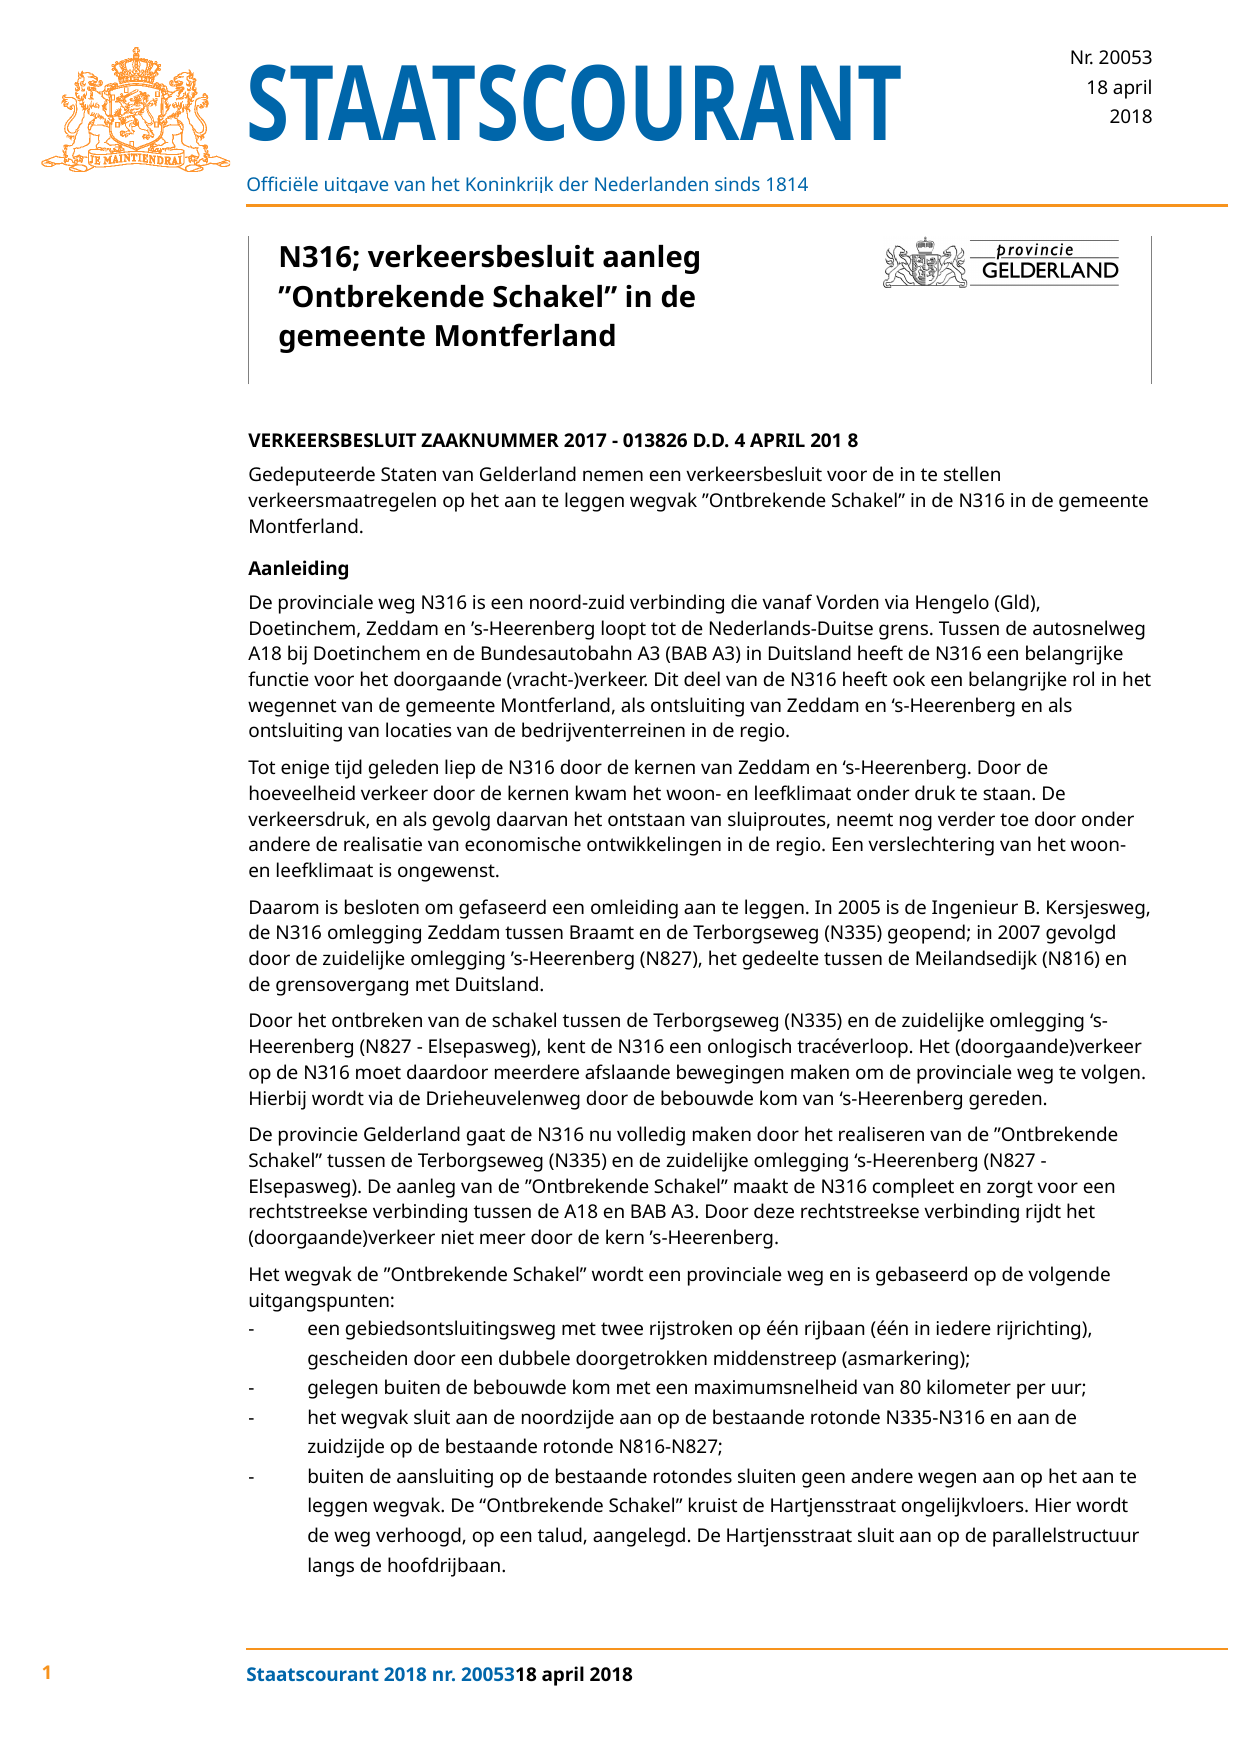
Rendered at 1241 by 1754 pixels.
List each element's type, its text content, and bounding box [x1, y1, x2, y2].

text VERKEERSBESLUIT ZAAKNUMMER 2017 - 013826 D.D. 4 APRIL 201 8 [248, 427, 1152, 453]
picture [41, 47, 231, 172]
text Het wegvak de ”Ontbrekende Schakel” wordt een provinciale weg en is gebaseerd op de volgende uitgangspunten: [248, 1261, 1152, 1313]
list buiten de aansluiting op de bestaande rotondes sluiten geen andere wegen aan op het aan te leggen wegvak. De “Ontbrekende Schakel” kruist de Hartjensstraat ongelijkvloers. Hier wordt de weg verhoogd, op een talud, aangelegd. De Hartjensstraat sluit aan op de parallelstructuur langs de hoofdrijbaan. [248, 1463, 1152, 1578]
text Door het ontbreken van de schakel tussen de Terborgseweg (N335) en de zuidelijke omlegging ‘s-Heerenberg (N827 - Elsepasweg), kent de N316 een onlogisch tracéverloop. Het (doorgaande)verkeer op de N316 moet daardoor meerdere afslaande bewegingen maken om de provinciale weg te volgen. Hierbij wordt via de Drieheuvelenweg door de bebouwde kom van ‘s-Heerenberg gereden. [248, 1008, 1152, 1111]
table_header N316; verkeersbesluit aanleg ”Ontbrekende Schakel” in de gemeente Montferland [249, 236, 850, 384]
list het wegvak sluit aan de noordzijde aan op de bestaande rotonde N335-N316 en aan de zuidzijde op de bestaande rotonde N816-N827; [248, 1404, 1152, 1459]
table_header [850, 236, 1151, 384]
text Tot enige tijd geleden liep de N316 door de kernen van Zeddam en ‘s-Heerenberg. Door de hoeveelheid verkeer door de kernen kwam het woon- en leefklimaat onder druk te staan. De verkeersdruk, en als gevolg daarvan het ontstaan van sluiproutes, neemt nog verder toe door onder andere de realisatie van economische ontwikkelingen in de regio. Een verslechtering van het woon- en leefklimaat is ongewenst. [248, 754, 1152, 883]
list gelegen buiten de bebouwde kom met een maximumsnelheid van 80 kilometer per uur; [248, 1374, 1152, 1400]
text De provincie Gelderland gaat de N316 nu volledig maken door het realiseren van de ”Ontbrekende Schakel” tussen de Terborgseweg (N335) en de zuidelijke omlegging ‘s-Heerenberg (N827 - Elsepasweg). De aanleg van de ”Ontbrekende Schakel” maakt de N316 compleet en zorgt voor een rechtstreekse verbinding tussen de A18 en BAB A3. Door deze rechtstreekse verbinding rijdt het (doorgaande)verkeer niet meer door de kern ’s-Heerenberg. [248, 1122, 1152, 1250]
text Daarom is besloten om gefaseerd een omleiding aan te leggen. In 2005 is de Ingenieur B. Kersjesweg, de N316 omlegging Zeddam tussen Braamt en de Terborgseweg (N335) geopend; in 2007 gevolgd door de zuidelijke omlegging ’s-Heerenberg (N827), het gedeelte tussen de Meilandsedijk (N816) en de grensovergang met Duitsland. [248, 894, 1152, 997]
list een gebiedsontsluitingsweg met twee rijstroken op één rijbaan (één in iedere rijrichting), gescheiden door een dubbele doorgetrokken middenstreep (asmarkering); [248, 1315, 1152, 1371]
text Aanleiding [248, 555, 1152, 581]
text Gedeputeerde Staten van Gelderland nemen een verkeersbesluit voor de in te stellen verkeersmaatregelen op het aan te leggen wegvak ”Ontbrekende Schakel” in de N316 in de gemeente Montferland. [248, 462, 1152, 539]
text De provinciale weg N316 is een noord-zuid verbinding die vanaf Vorden via Hengelo (Gld), Doetinchem, Zeddam en ’s-Heerenberg loopt tot de Nederlands-Duitse grens. Tussen de autosnelweg A18 bij Doetinchem en de Bundesautobahn A3 (BAB A3) in Duitsland heeft de N316 een belangrijke functie voor het doorgaande (vracht-)verkeer. Dit deel van de N316 heeft ook een belangrijke rol in het wegennet van de gemeente Montferland, als ontsluiting van Zeddam en ‘s-Heerenberg en als ontsluiting van locaties van de bedrijventerreinen in de regio. [248, 589, 1152, 743]
picture [882, 236, 1119, 290]
